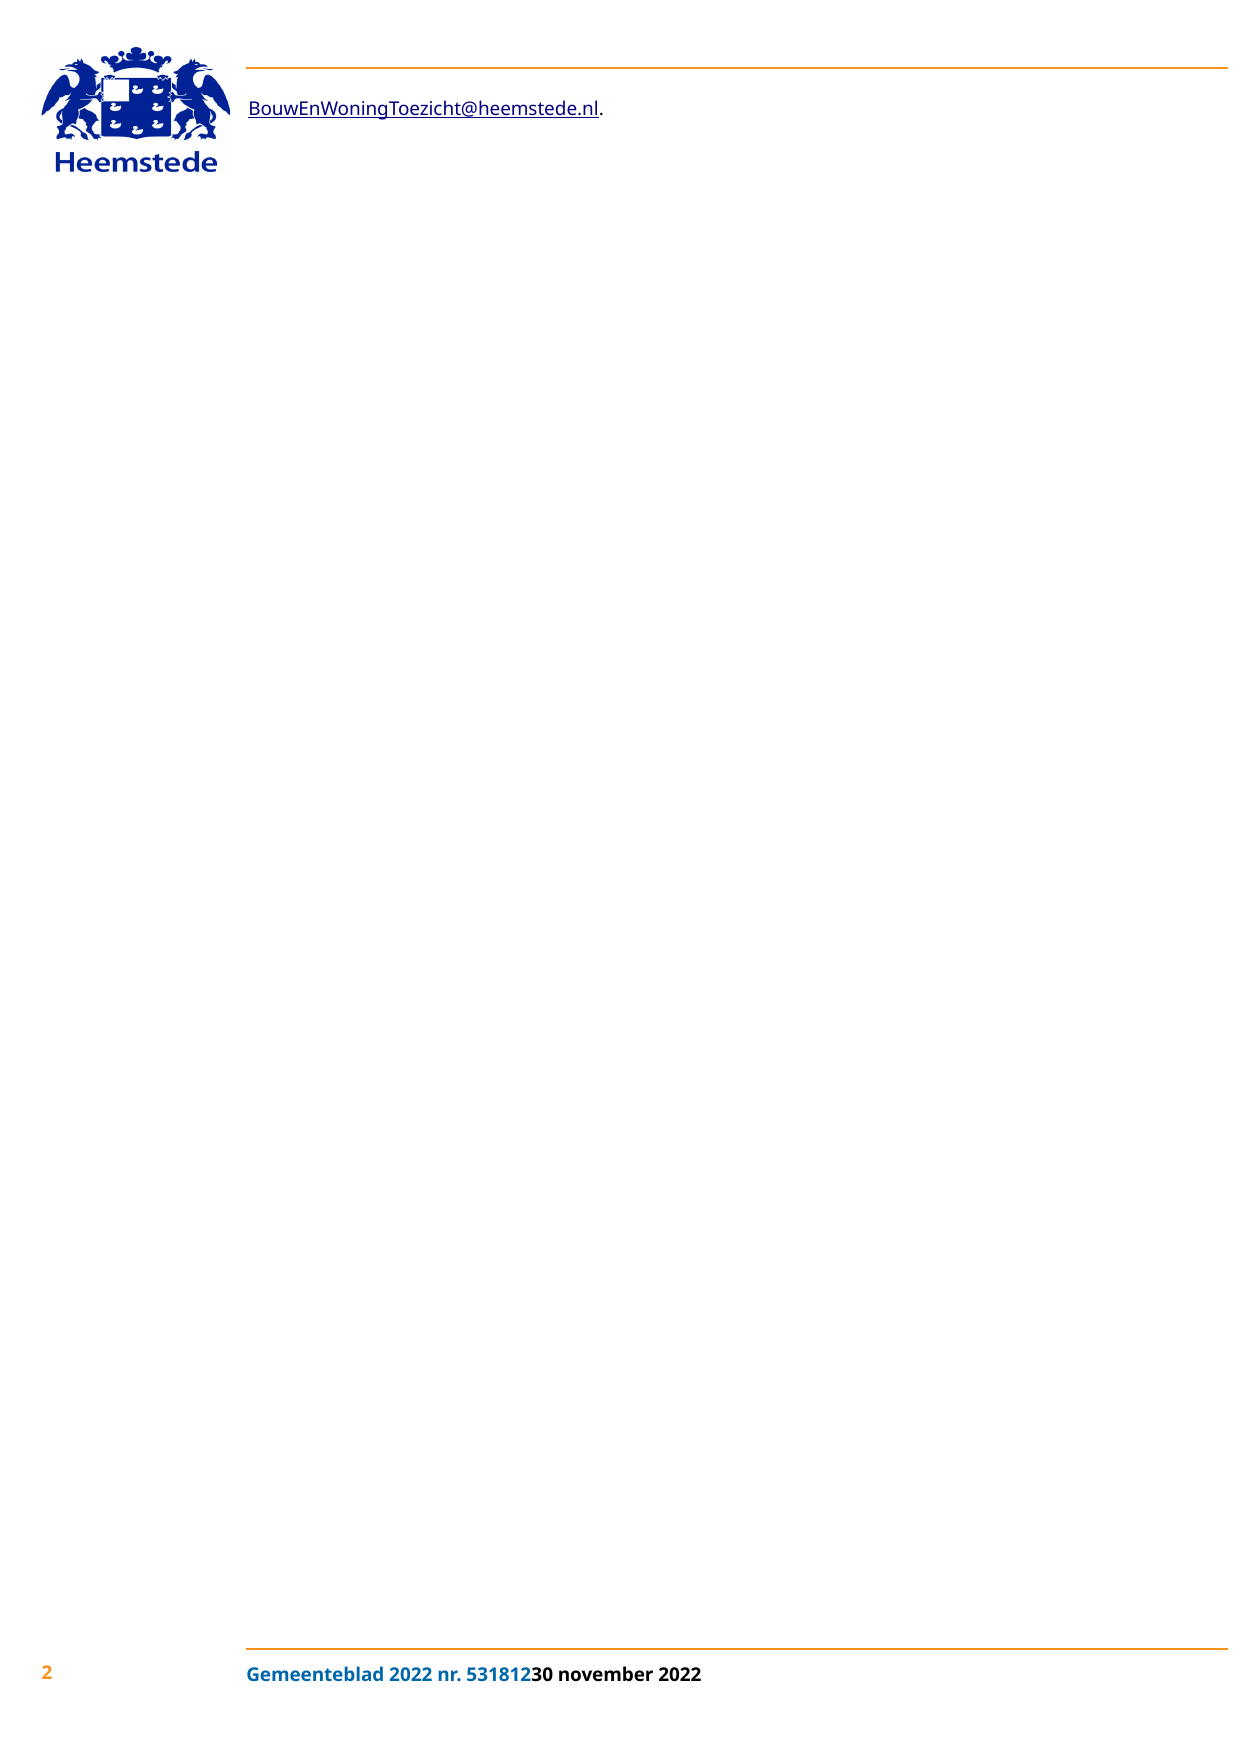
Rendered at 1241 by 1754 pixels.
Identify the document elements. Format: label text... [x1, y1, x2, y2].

text BouwEnWoningToezicht@heemstede.nl. [248, 95, 1152, 121]
picture [41, 47, 231, 172]
